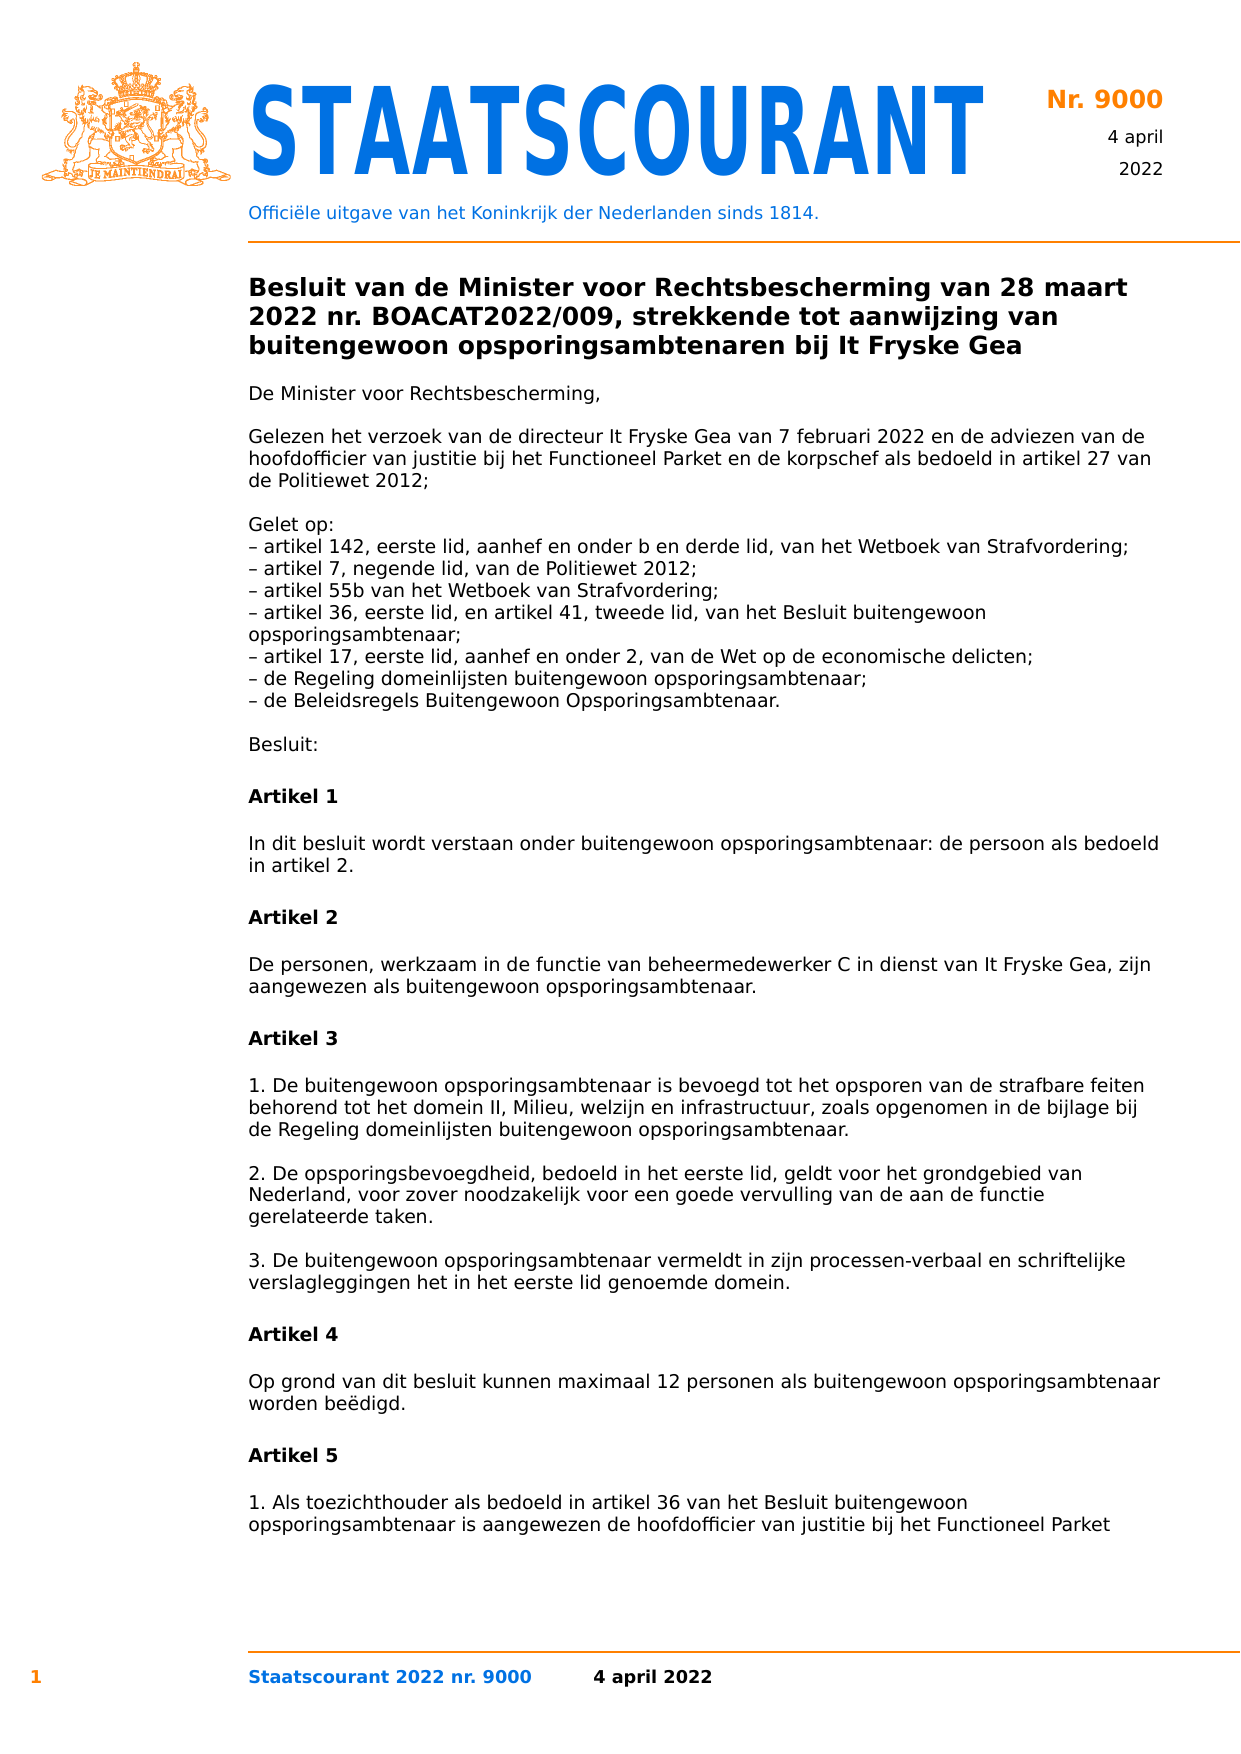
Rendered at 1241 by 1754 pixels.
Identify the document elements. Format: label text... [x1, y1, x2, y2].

text Besluit: [248, 734, 1163, 756]
text – de Regeling domeinlijsten buitengewoon opsporingsambtenaar; [248, 668, 1163, 690]
subtitle Artikel 2 [248, 907, 1163, 929]
table_header [25, 62, 248, 241]
text – artikel 17, eerste lid, aanhef en onder 2, van de Wet op de economische delicten; [248, 646, 1163, 668]
text De Minister voor Rechtsbescherming, [248, 382, 1163, 404]
text – artikel 142, eerste lid, aanhef en onder b en derde lid, van het Wetboek van Strafvordering; [248, 536, 1163, 558]
table_cell Officiële uitgave van het Koninkrijk der Nederlanden sinds 1814. [248, 203, 1240, 241]
subtitle Besluit van de Minister voor Rechtsbescherming van 28 maart 2022 nr. BOACAT2022/009, strekkende tot aanwijzing van buitengewoon opsporingsambtenaren bij It Fryske Gea [248, 273, 1163, 361]
subtitle Artikel 5 [248, 1445, 1163, 1467]
text In dit besluit wordt verstaan onder buitengewoon opsporingsambtenaar: de persoon als bedoeld in artikel 2. [248, 833, 1163, 877]
text 1. Als toezichthouder als bedoeld in artikel 36 van het Besluit buitengewoon opsporingsambtenaar is aangewezen de hoofdofficier van justitie bij het Functioneel Parket [248, 1492, 1163, 1536]
table_cell 4 april [998, 121, 1240, 153]
text Gelet op: [248, 514, 1163, 536]
table_cell 2022 [998, 153, 1240, 203]
table_header Nr. 9000 [998, 62, 1240, 121]
text 2. De opsporingsbevoegdheid, bedoeld in het eerste lid, geldt voor het grondgebied van Nederland, voor zover noodzakelijk voor een goede vervulling van de aan de functie gerelateerde taken. [248, 1162, 1163, 1228]
text – de Beleidsregels Buitengewoon Opsporingsambtenaar. [248, 690, 1163, 712]
subtitle Artikel 4 [248, 1324, 1163, 1346]
text 1. De buitengewoon opsporingsambtenaar is bevoegd tot het opsporen van de strafbare feiten behorend tot het domein II, Milieu, welzijn en infrastructuur, zoals opgenomen in de bijlage bij de Regeling domeinlijsten buitengewoon opsporingsambtenaar. [248, 1074, 1163, 1141]
text – artikel 7, negende lid, van de Politiewet 2012; [248, 558, 1163, 580]
picture [41, 62, 231, 186]
table_header STAATSCOURANT [248, 62, 998, 203]
text Op grond van dit besluit kunnen maximaal 12 personen als buitengewoon opsporingsambtenaar worden beëdigd. [248, 1371, 1163, 1415]
text 3. De buitengewoon opsporingsambtenaar vermeldt in zijn processen-verbaal en schriftelijke verslagleggingen het in het eerste lid genoemde domein. [248, 1250, 1163, 1294]
text Gelezen het verzoek van de directeur It Fryske Gea van 7 februari 2022 en de adviezen van de hoofdofficier van justitie bij het Functioneel Parket en de korpschef als bedoeld in artikel 27 van de Politiewet 2012; [248, 426, 1163, 492]
text De personen, werkzaam in de functie van beheermedewerker C in dienst van It Fryske Gea, zijn aangewezen als buitengewoon opsporingsambtenaar. [248, 954, 1163, 998]
text – artikel 36, eerste lid, en artikel 41, tweede lid, van het Besluit buitengewoon opsporingsambtenaar; [248, 602, 1163, 646]
subtitle Artikel 3 [248, 1028, 1163, 1049]
text – artikel 55b van het Wetboek van Strafvordering; [248, 580, 1163, 602]
subtitle Artikel 1 [248, 786, 1163, 808]
